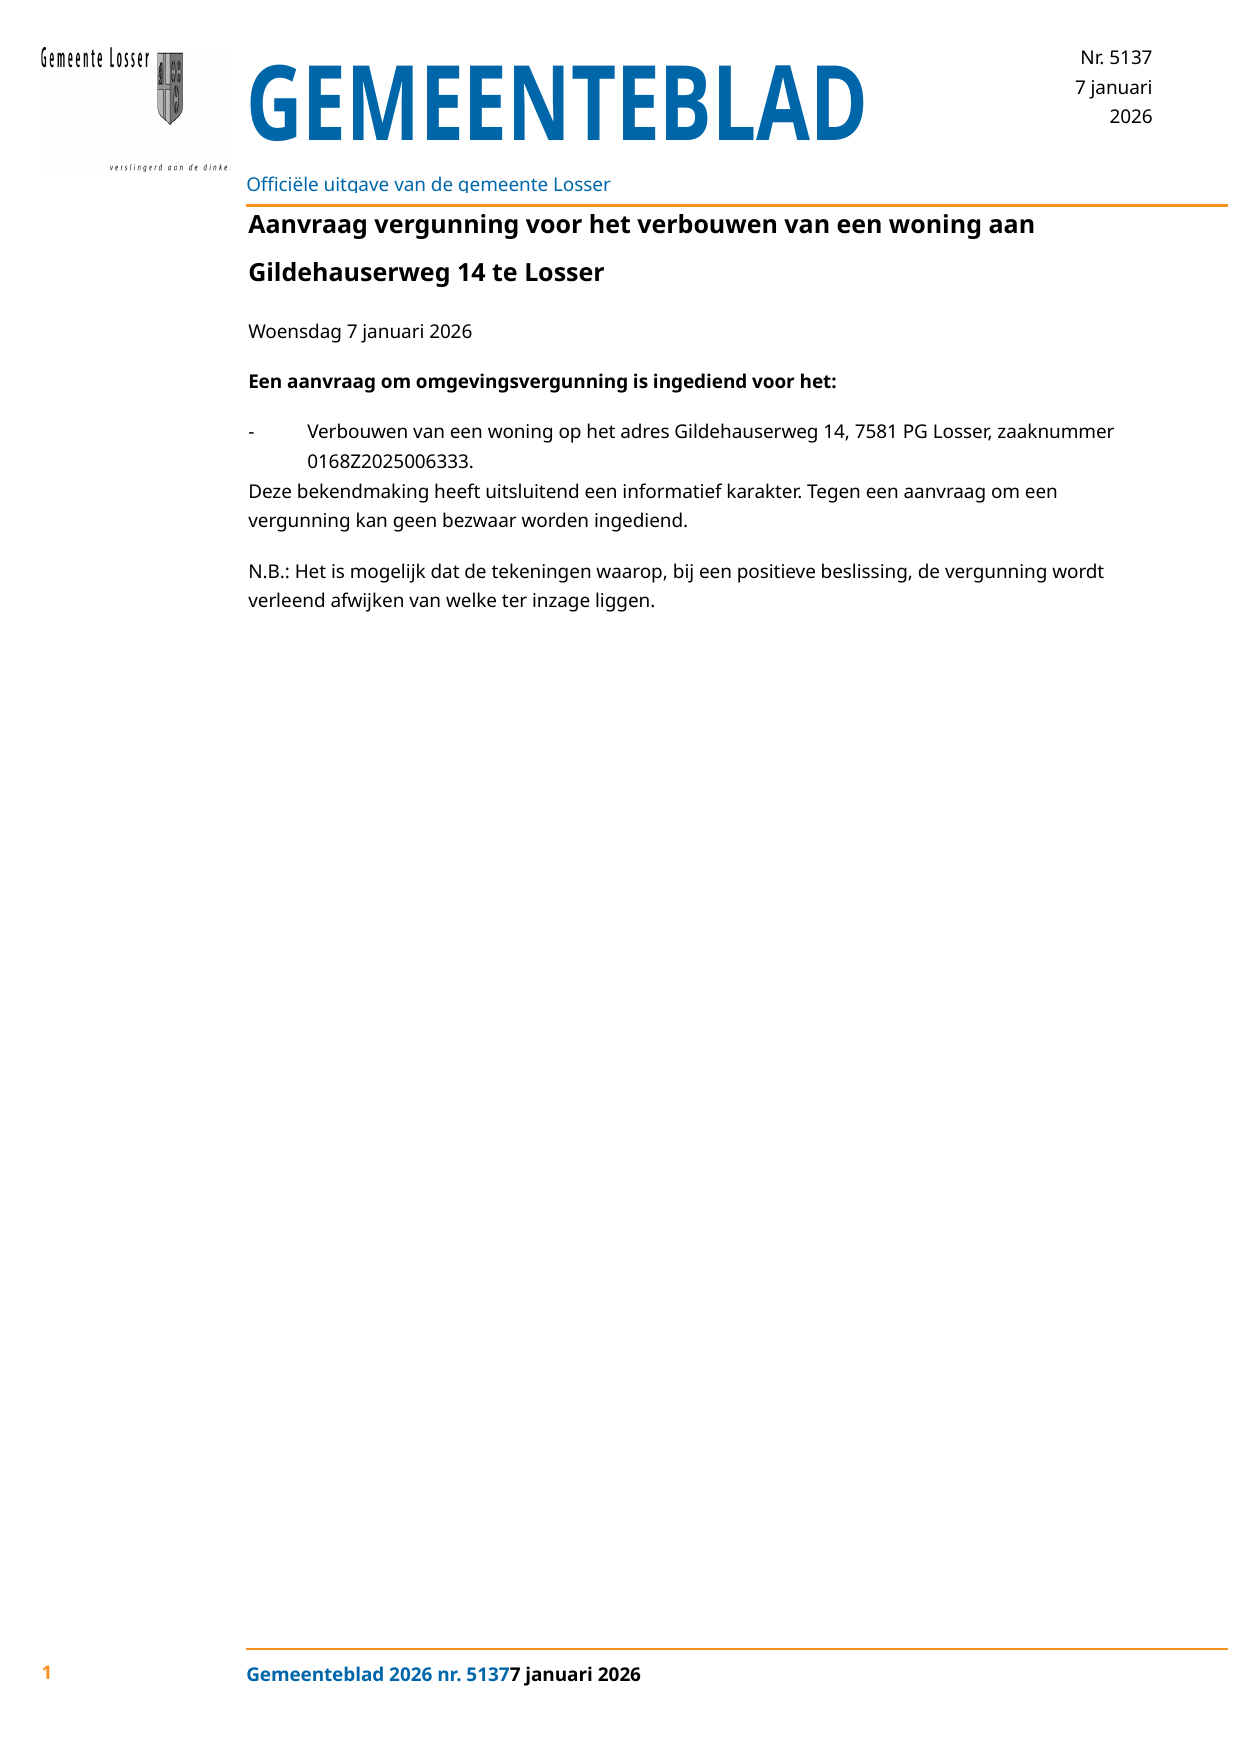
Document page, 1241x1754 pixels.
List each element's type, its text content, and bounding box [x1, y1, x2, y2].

text Aanvraag vergunning voor het verbouwen van een woning aan Gildehauserweg 14 te Losser [248, 207, 1152, 288]
text Woensdag 7 januari 2026 [248, 318, 1152, 344]
text N.B.: Het is mogelijk dat de tekeningen waarop, bij een positieve beslissing, de vergunning wordt verleend afwijken van welke ter inzage liggen. [248, 558, 1152, 613]
picture [41, 47, 231, 172]
text Deze bekendmaking heeft uitsluitend een informatief karakter. Tegen een aanvraag om een vergunning kan geen bezwaar worden ingediend. [248, 478, 1152, 533]
list Verbouwen van een woning op het adres Gildehauserweg 14, 7581 PG Losser, zaaknummer 0168Z2025006333. [248, 419, 1152, 474]
text Een aanvraag om omgevingsvergunning is ingediend voor het: [248, 368, 1152, 394]
